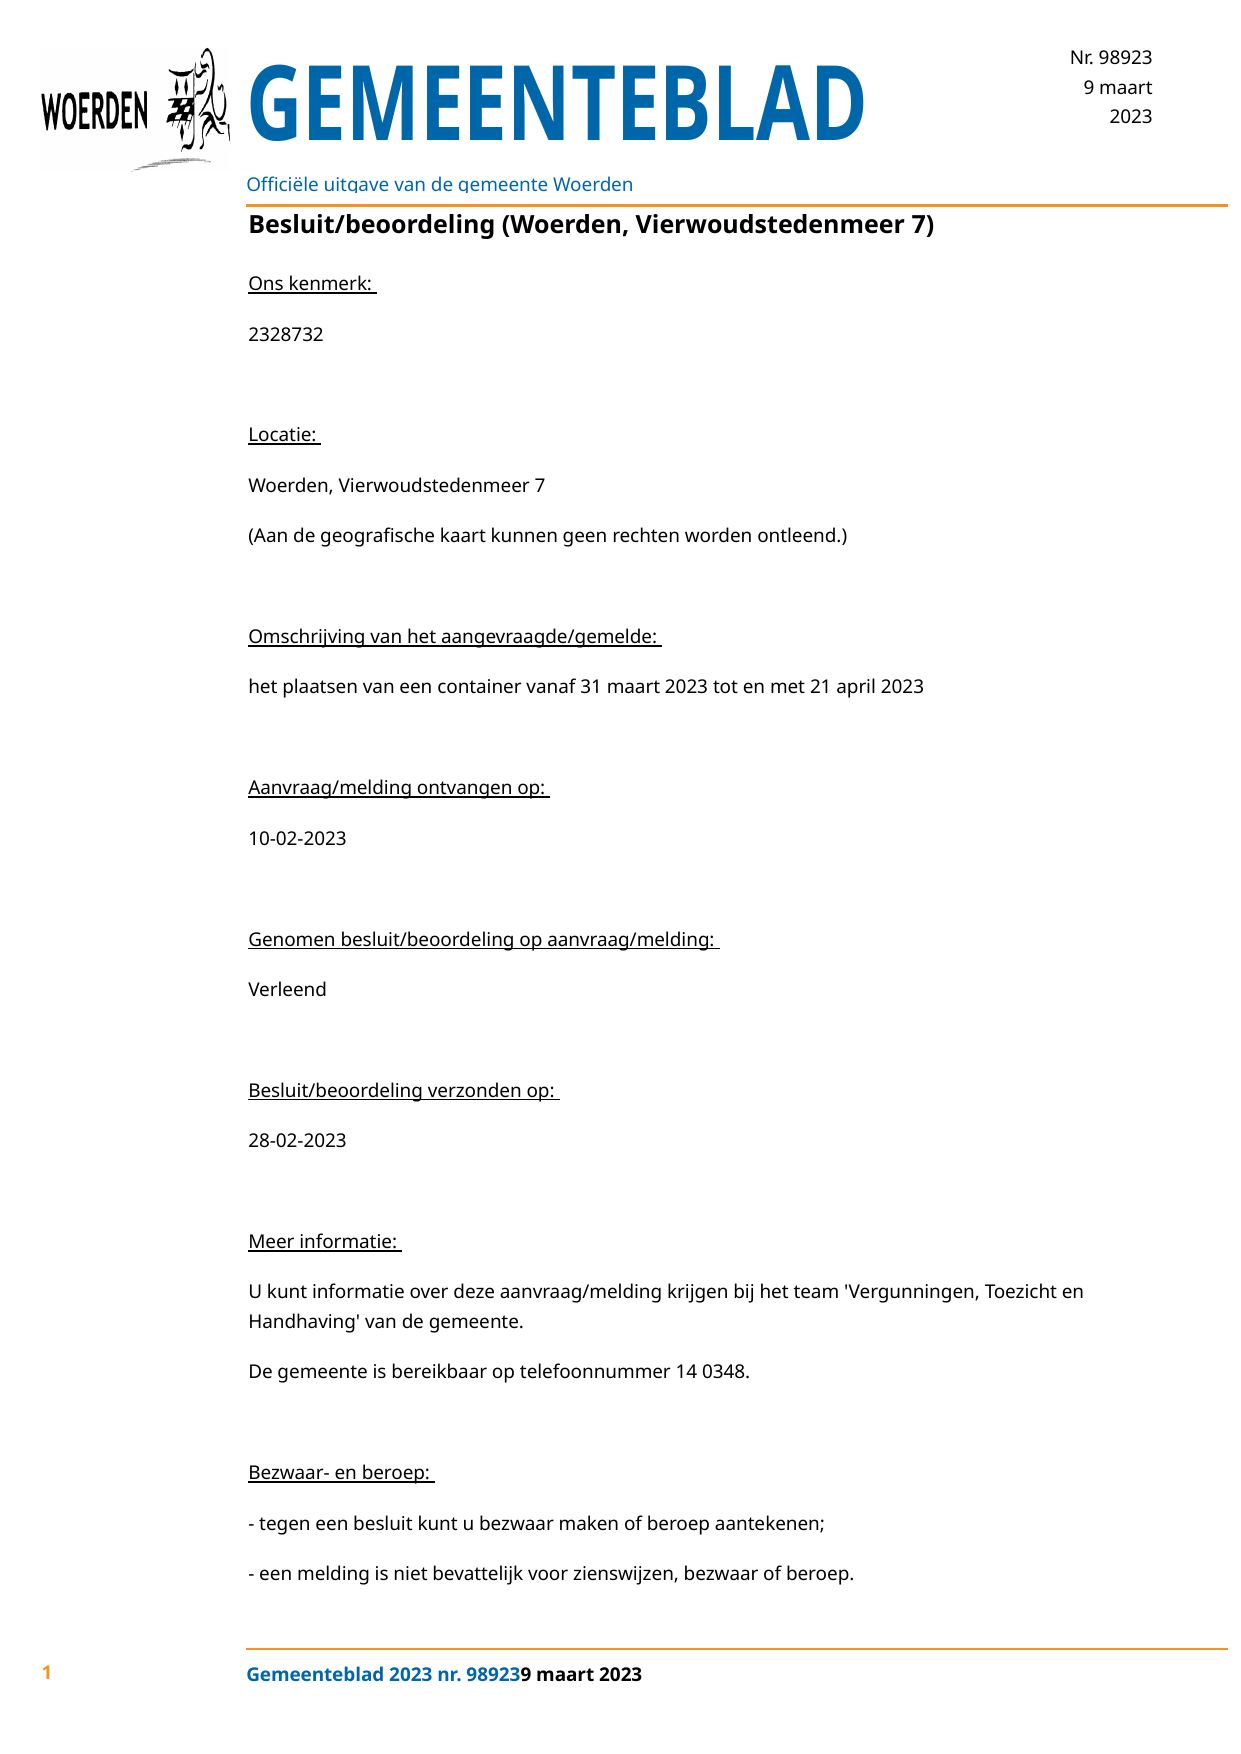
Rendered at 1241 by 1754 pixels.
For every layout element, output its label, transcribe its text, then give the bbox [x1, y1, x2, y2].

text U kunt informatie over deze aanvraag/melding krijgen bij het team 'Vergunningen, Toezicht en Handhaving' van de gemeente. [248, 1279, 1152, 1334]
text (Aan de geografische kaart kunnen geen rechten worden ontleend.) [248, 522, 1152, 548]
text Aanvraag/melding ontvangen op: [248, 774, 1152, 800]
text Locatie: [248, 422, 1152, 447]
text Woerden, Vierwoudstedenmeer 7 [248, 472, 1152, 498]
text 28-02-2023 [248, 1127, 1152, 1153]
text Verleend [248, 976, 1152, 1002]
text - tegen een besluit kunt u bezwaar maken of beroep aantekenen; [248, 1510, 1152, 1536]
text Besluit/beoordeling (Woerden, Vierwoudstedenmeer 7) [248, 207, 1152, 241]
text het plaatsen van een container vanaf 31 maart 2023 tot en met 21 april 2023 [248, 674, 1152, 699]
text Omschrijving van het aangevraagde/gemelde: [248, 623, 1152, 649]
text Genomen besluit/beoordeling op aanvraag/melding: [248, 926, 1152, 951]
text Bezwaar- en beroep: [248, 1459, 1152, 1485]
text Meer informatie: [248, 1228, 1152, 1254]
text Besluit/beoordeling verzonden op: [248, 1077, 1152, 1103]
text De gemeente is bereikbaar op telefoonnummer 14 0348. [248, 1359, 1152, 1384]
picture [41, 47, 231, 172]
text 2328732 [248, 321, 1152, 346]
text 10-02-2023 [248, 825, 1152, 851]
text - een melding is niet bevattelijk voor zienswijzen, bezwaar of beroep. [248, 1560, 1152, 1586]
text Ons kenmerk: [248, 270, 1152, 296]
